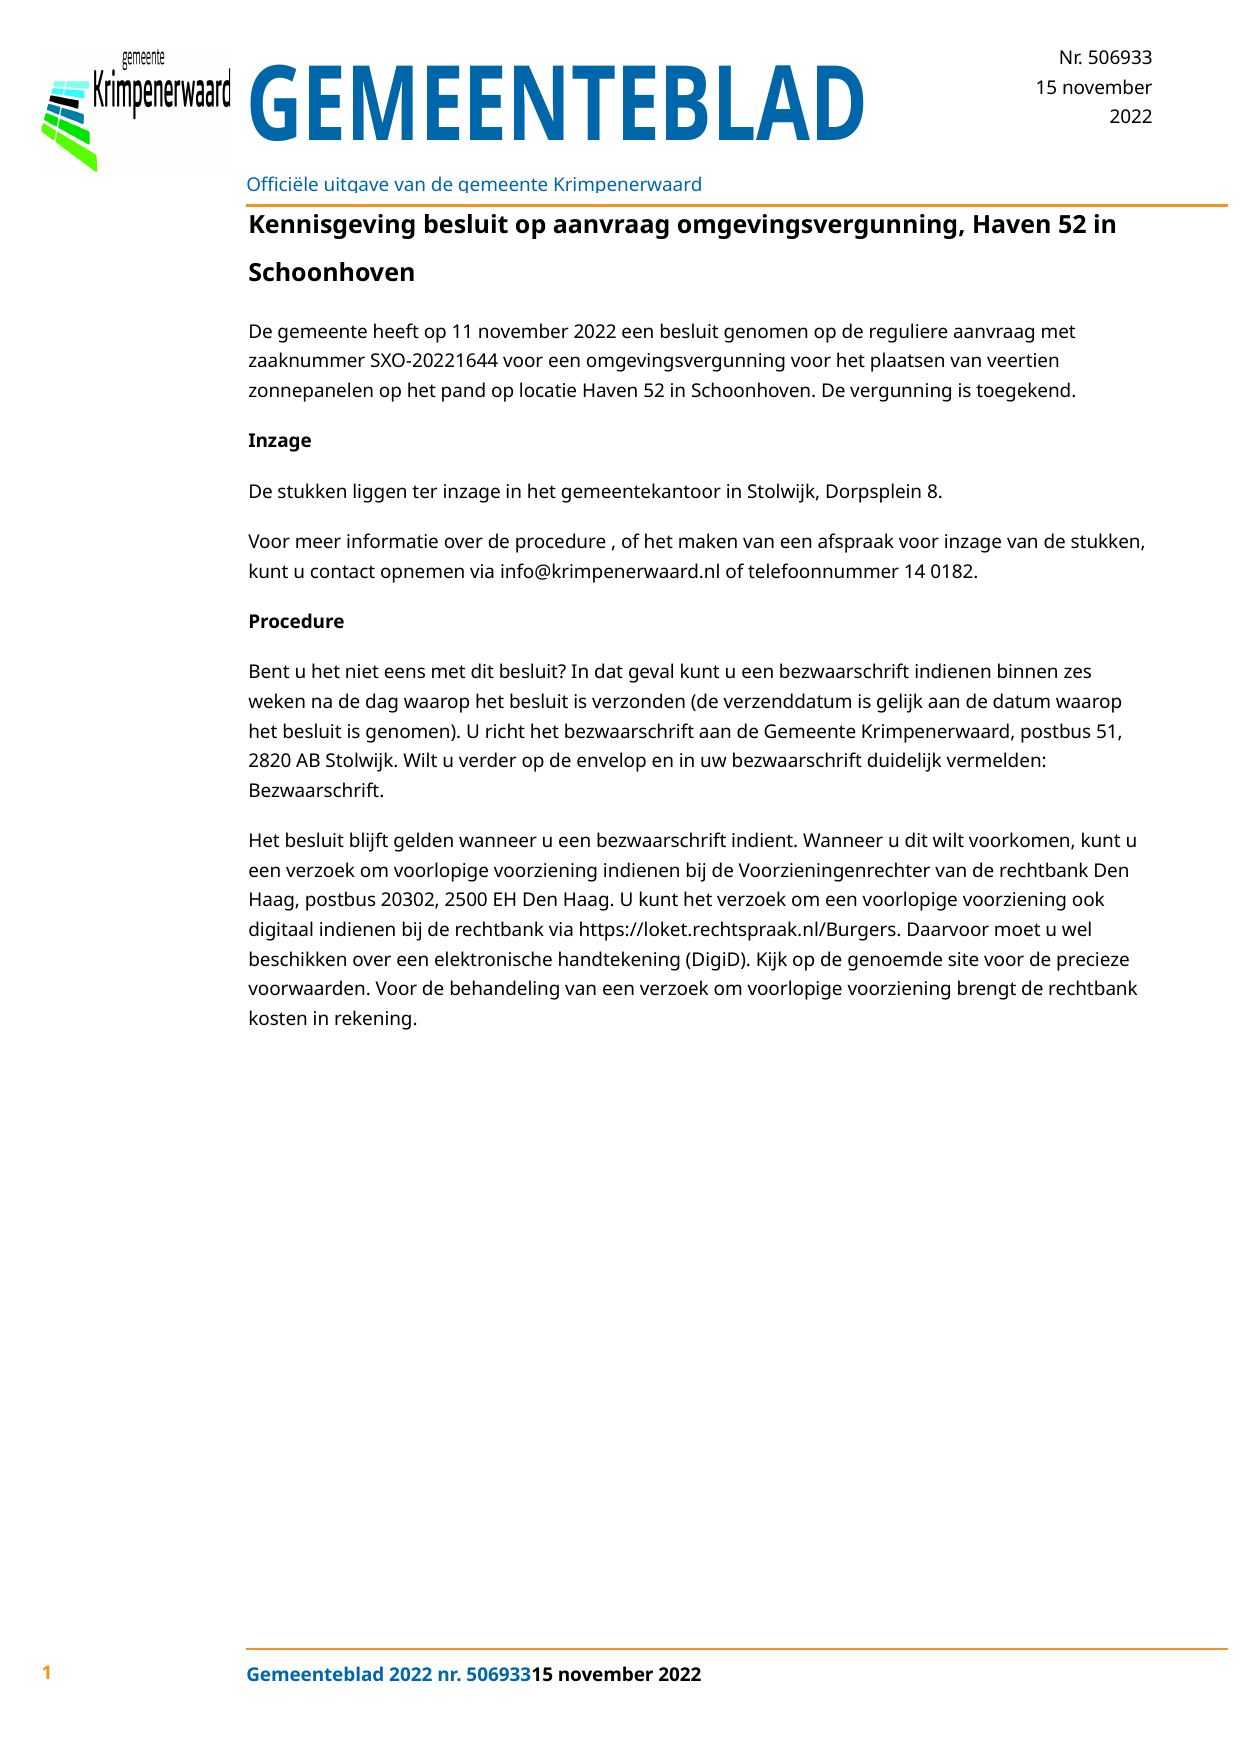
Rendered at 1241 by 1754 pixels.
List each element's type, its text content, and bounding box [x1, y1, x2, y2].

text Bent u het niet eens met dit besluit? In dat geval kunt u een bezwaarschrift indienen binnen zes weken na de dag waarop het besluit is verzonden (de verzenddatum is gelijk aan de datum waarop het besluit is genomen). U richt het bezwaarschrift aan de Gemeente Krimpenerwaard, postbus 51, 2820 AB Stolwijk. Wilt u verder op de envelop en in uw bezwaarschrift duidelijk vermelden: Bezwaarschrift. [248, 659, 1152, 803]
text Voor meer informatie over de procedure , of het maken van een afspraak voor inzage van de stukken, kunt u contact opnemen via info@krimpenerwaard.nl of telefoonnummer 14 0182. [248, 528, 1152, 584]
picture [41, 47, 231, 172]
text De stukken liggen ter inzage in het gemeentekantoor in Stolwijk, Dorpsplein 8. [248, 478, 1152, 504]
text Het besluit blijft gelden wanneer u een bezwaarschrift indient. Wanneer u dit wilt voorkomen, kunt u een verzoek om voorlopige voorziening indienen bij de Voorzieningenrechter van de rechtbank Den Haag, postbus 20302, 2500 EH Den Haag. U kunt het verzoek om een voorlopige voorziening ook digitaal indienen bij de rechtbank via https://loket.rechtspraak.nl/Burgers. Daarvoor moet u wel beschikken over een elektronische handtekening (DigiD). Kijk op de genoemde site voor de precieze voorwaarden. Voor de behandeling van een verzoek om voorlopige voorziening brengt de rechtbank kosten in rekening. [248, 827, 1152, 1031]
text Procedure [248, 608, 1152, 634]
text De gemeente heeft op 11 november 2022 een besluit genomen op de reguliere aanvraag met zaaknummer SXO-20221644 voor een omgevingsvergunning voor het plaatsen van veertien zonnepanelen op het pand op locatie Haven 52 in Schoonhoven. De vergunning is toegekend. [248, 318, 1152, 403]
text Kennisgeving besluit op aanvraag omgevingsvergunning, Haven 52 in Schoonhoven [248, 207, 1152, 288]
text Inzage [248, 427, 1152, 453]
